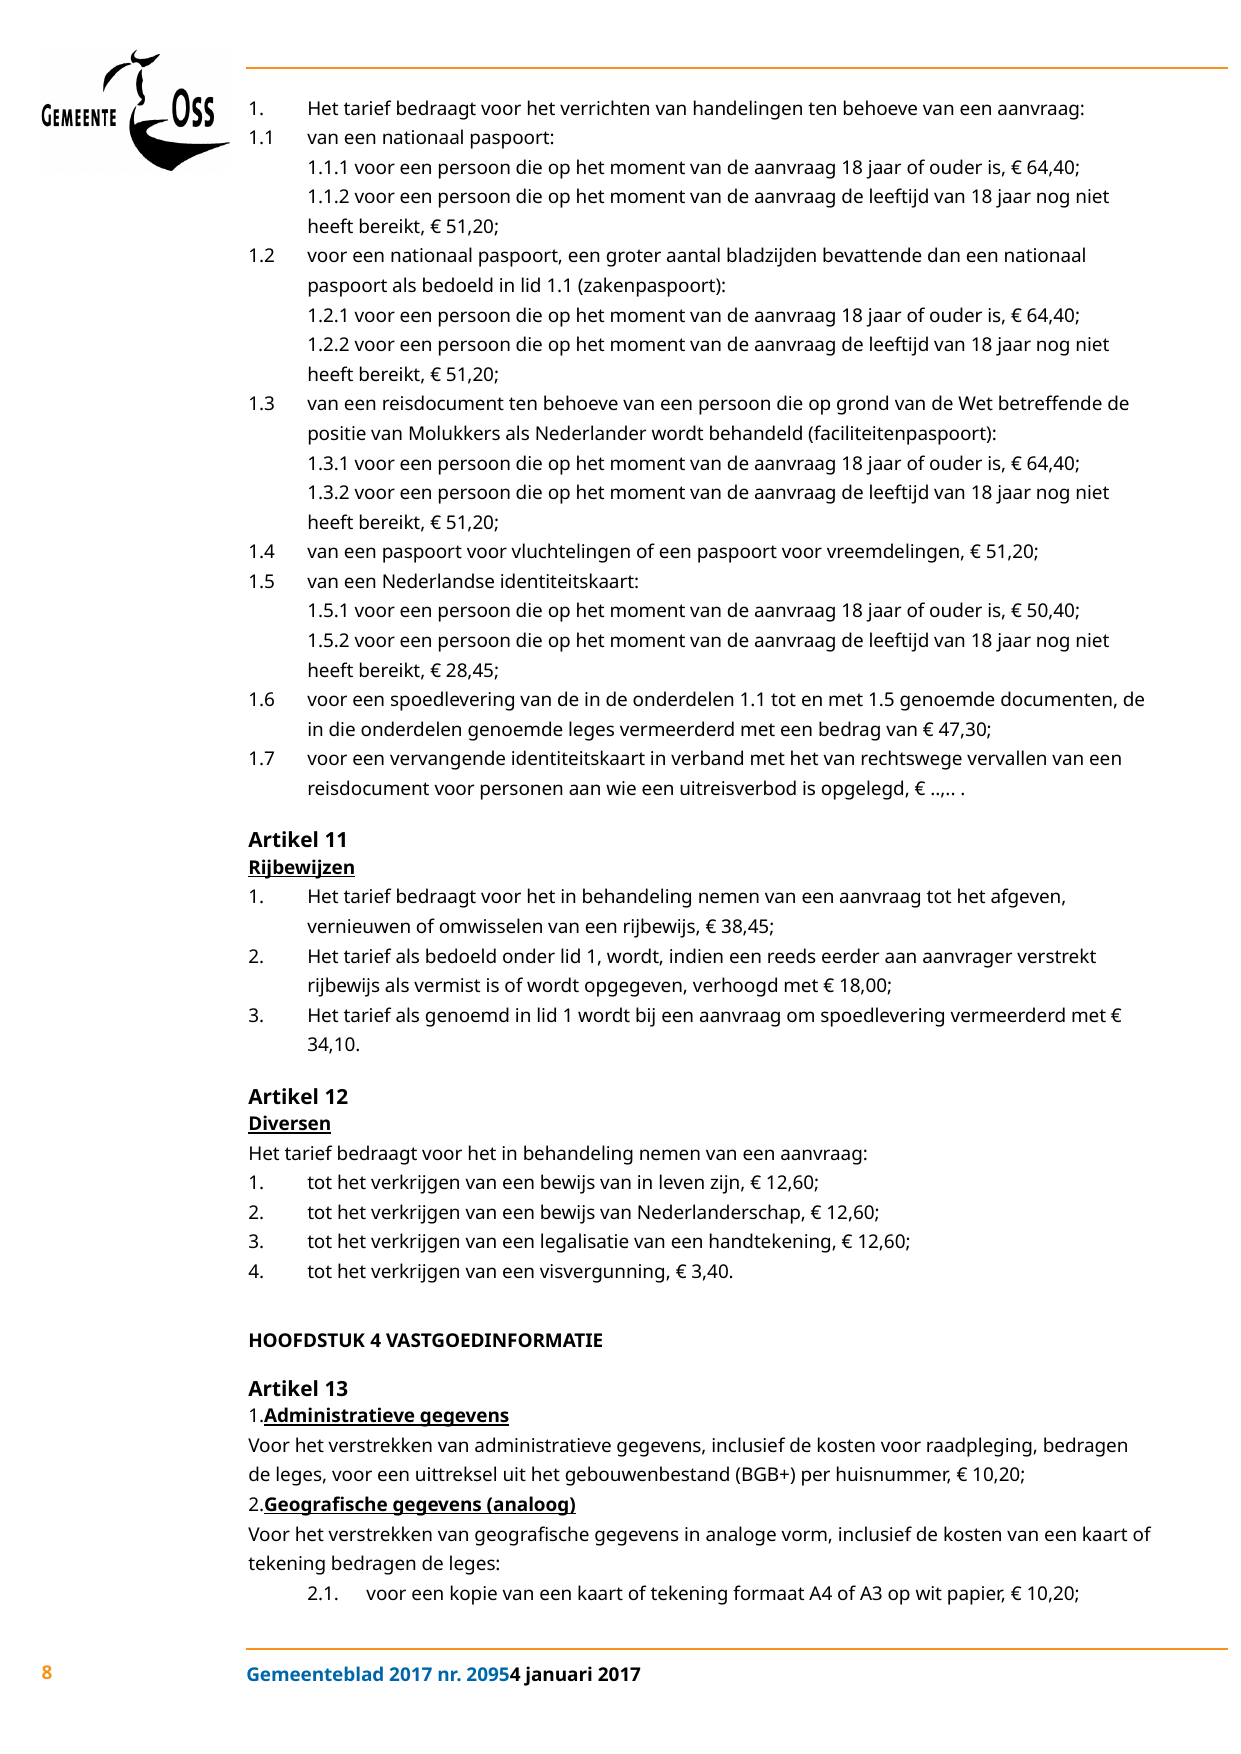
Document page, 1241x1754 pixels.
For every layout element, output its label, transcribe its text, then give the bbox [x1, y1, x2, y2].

text Rijbewijzen [248, 854, 1152, 880]
list 1.2.1 voor een persoon die op het moment van de aanvraag 18 jaar of ouder is, € 64,40; [248, 302, 1152, 328]
list van een nationaal paspoort: [248, 124, 1152, 150]
list tot het verkrijgen van een bewijs van Nederlanderschap, € 12,60; [248, 1199, 1152, 1225]
list voor een vervangende identiteitskaart in verband met het van rechtswege vervallen van een reisdocument voor personen aan wie een uitreisverbod is opgelegd, € ..,.. . [248, 746, 1152, 801]
text 2.Geografische gegevens (analoog) [248, 1491, 1152, 1517]
list tot het verkrijgen van een legalisatie van een handtekening, € 12,60; [248, 1229, 1152, 1254]
text Voor het verstrekken van geografische gegevens in analoge vorm, inclusief de kosten van een kaart of tekening bedragen de leges: [248, 1521, 1152, 1576]
list tot het verkrijgen van een bewijs van in leven zijn, € 12,60; [248, 1169, 1152, 1195]
list 1.2.2 voor een persoon die op het moment van de aanvraag de leeftijd van 18 jaar nog niet heeft bereikt, € 51,20; [248, 331, 1152, 387]
list voor een spoedlevering van de in de onderdelen 1.1 tot en met 1.5 genoemde documenten, de in die onderdelen genoemde leges vermeerderd met een bedrag van € 47,30; [248, 686, 1152, 742]
list Het tarief als genoemd in lid 1 wordt bij een aanvraag om spoedlevering vermeerderd met € 34,10. [248, 1002, 1152, 1057]
list 1.1.2 voor een persoon die op het moment van de aanvraag de leeftijd van 18 jaar nog niet heeft bereikt, € 51,20; [248, 183, 1152, 239]
list 1.5.2 voor een persoon die op het moment van de aanvraag de leeftijd van 18 jaar nog niet heeft bereikt, € 28,45; [248, 627, 1152, 683]
text Artikel 12 [248, 1082, 1152, 1110]
list van een reisdocument ten behoeve van een persoon die op grond van de Wet betreffende de positie van Molukkers als Nederlander wordt behandeld (faciliteitenpaspoort): [248, 391, 1152, 446]
list 1.5.1 voor een persoon die op het moment van de aanvraag 18 jaar of ouder is, € 50,40; [248, 598, 1152, 623]
text Het tarief bedraagt voor het in behandeling nemen van een aanvraag: [248, 1140, 1152, 1166]
list Het tarief bedraagt voor het verrichten van handelingen ten behoeve van een aanvraag: [248, 95, 1152, 121]
text 1.Administratieve gegevens [248, 1402, 1152, 1428]
list 1.3.2 voor een persoon die op het moment van de aanvraag de leeftijd van 18 jaar nog niet heeft bereikt, € 51,20; [248, 479, 1152, 535]
text Diversen [248, 1110, 1152, 1136]
text HOOFDSTUK 4 VASTGOEDINFORMATIE [248, 1325, 1152, 1353]
list voor een kopie van een kaart of tekening formaat A4 of A3 op wit papier, € 10,20; [307, 1580, 1152, 1606]
list Het tarief als bedoeld onder lid 1, wordt, indien een reeds eerder aan aanvrager verstrekt rijbewijs als vermist is of wordt opgegeven, verhoogd met € 18,00; [248, 943, 1152, 998]
text Artikel 13 [248, 1374, 1152, 1402]
list van een paspoort voor vluchtelingen of een paspoort voor vreemdelingen, € 51,20; [248, 538, 1152, 564]
list voor een nationaal paspoort, een groter aantal bladzijden bevattende dan een nationaal paspoort als bedoeld in lid 1.1 (zakenpaspoort): [248, 243, 1152, 298]
text Artikel 11 [248, 826, 1152, 854]
list van een Nederlandse identiteitskaart: [248, 568, 1152, 594]
list tot het verkrijgen van een visvergunning, € 3,40. [248, 1258, 1152, 1284]
list 1.3.1 voor een persoon die op het moment van de aanvraag 18 jaar of ouder is, € 64,40; [248, 450, 1152, 476]
picture [41, 47, 231, 172]
list Het tarief bedraagt voor het in behandeling nemen van een aanvraag tot het afgeven, vernieuwen of omwisselen van een rijbewijs, € 38,45; [248, 884, 1152, 939]
text Voor het verstrekken van administratieve gegevens, inclusief de kosten voor raadpleging, bedragen de leges, voor een uittreksel uit het gebouwenbestand (BGB+) per huisnummer, € 10,20; [248, 1432, 1152, 1487]
list 1.1.1 voor een persoon die op het moment van de aanvraag 18 jaar of ouder is, € 64,40; [248, 154, 1152, 180]
